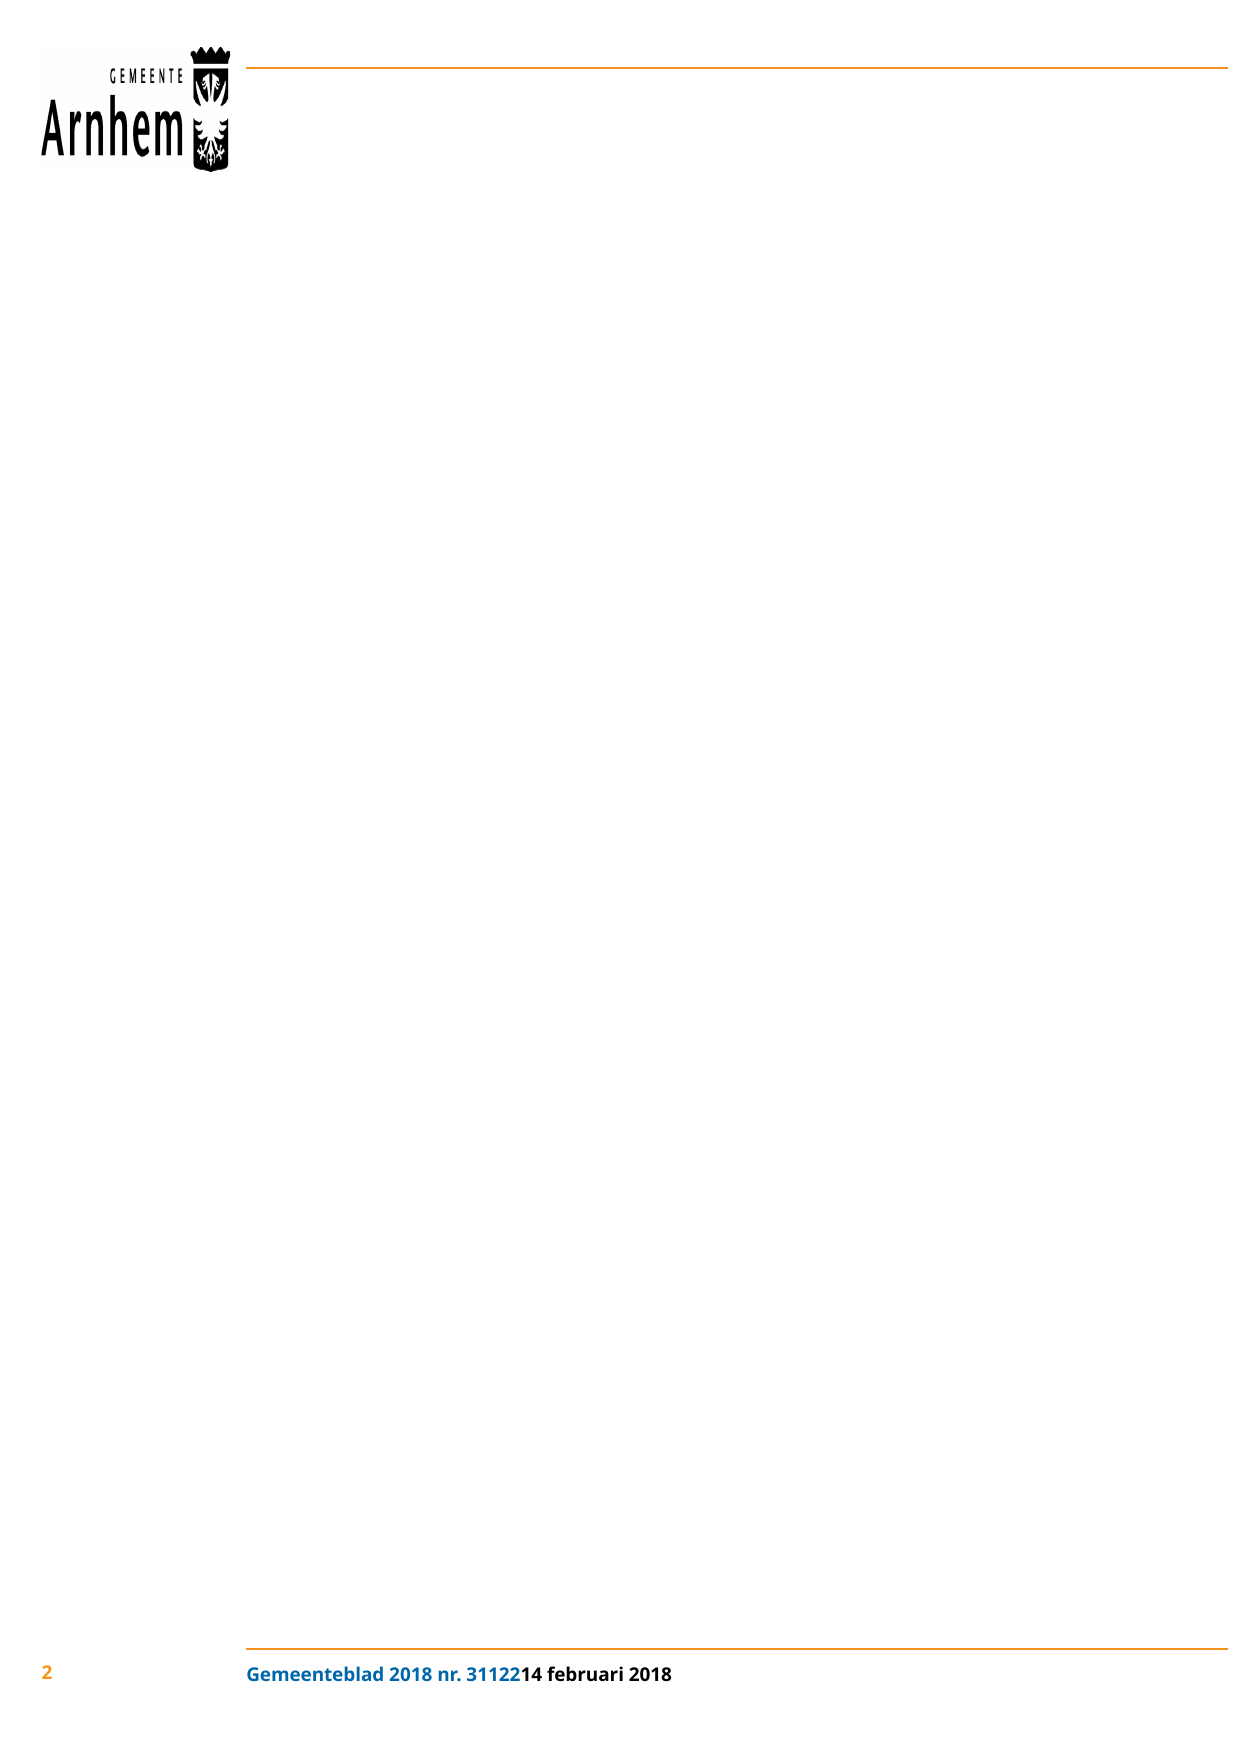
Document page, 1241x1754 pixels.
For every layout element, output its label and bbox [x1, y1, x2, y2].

picture [41, 47, 231, 172]
